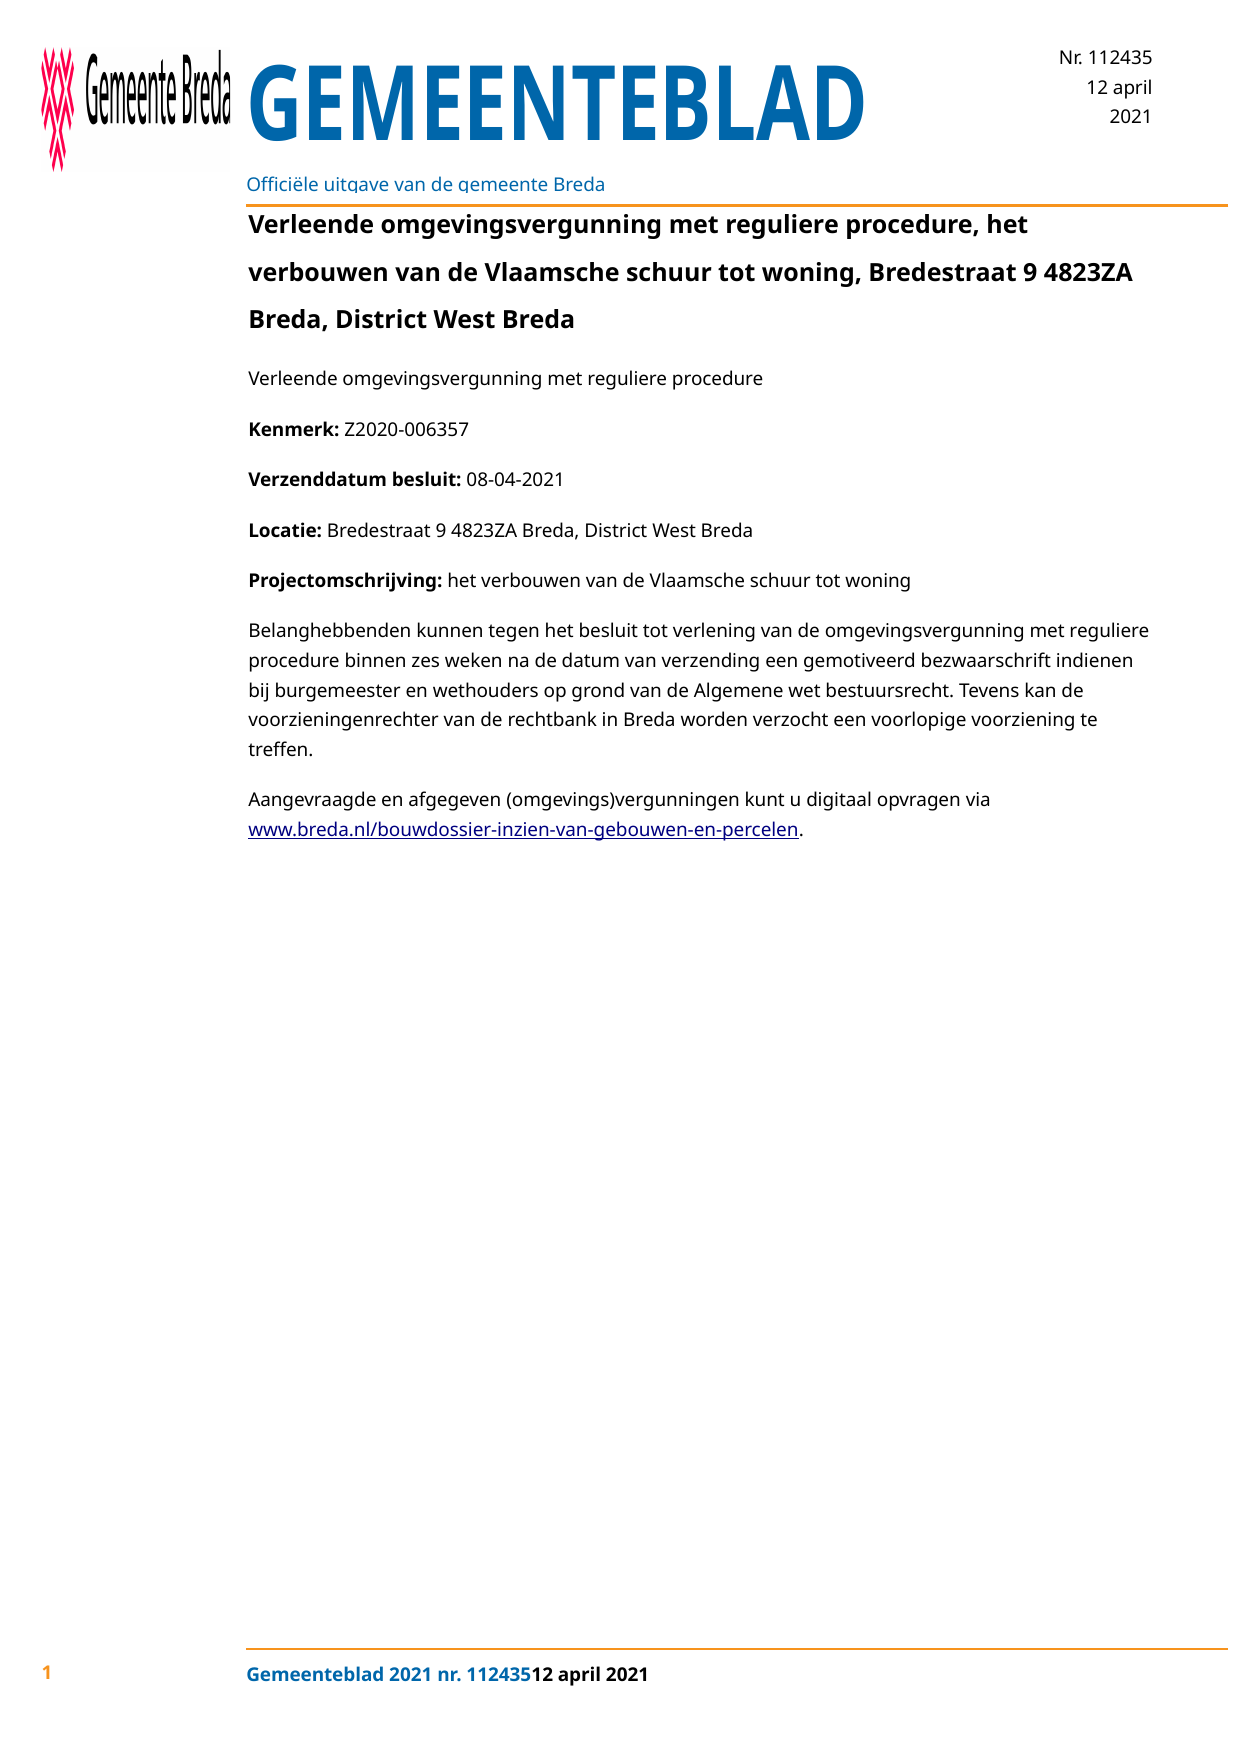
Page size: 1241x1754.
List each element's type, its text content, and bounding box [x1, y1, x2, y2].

text Belanghebbenden kunnen tegen het besluit tot verlening van de omgevingsvergunning met reguliere procedure binnen zes weken na de datum van verzending een gemotiveerd bezwaarschrift indienen bij burgemeester en wethouders op grond van de Algemene wet bestuursrecht. Tevens kan de voorzieningenrechter van de rechtbank in Breda worden verzocht een voorlopige voorziening te treffen. [248, 618, 1152, 762]
text Verzenddatum besluit: 08-04-2021 [248, 466, 1152, 492]
text Verleende omgevingsvergunning met reguliere procedure [248, 366, 1152, 391]
text Projectomschrijving: het verbouwen van de Vlaamsche schuur tot woning [248, 567, 1152, 593]
text Kenmerk: Z2020-006357 [248, 416, 1152, 442]
picture [41, 47, 231, 172]
text Verleende omgevingsvergunning met reguliere procedure, het verbouwen van de Vlaamsche schuur tot woning, Bredestraat 9 4823ZA Breda, District West Breda [248, 207, 1152, 336]
text Aangevraagde en afgegeven (omgevings)vergunningen kunt u digitaal opvragen via www.breda.nl/bouwdossier-inzien-van-gebouwen-en-percelen. [248, 786, 1152, 842]
text Locatie: Bredestraat 9 4823ZA Breda, District West Breda [248, 517, 1152, 542]
